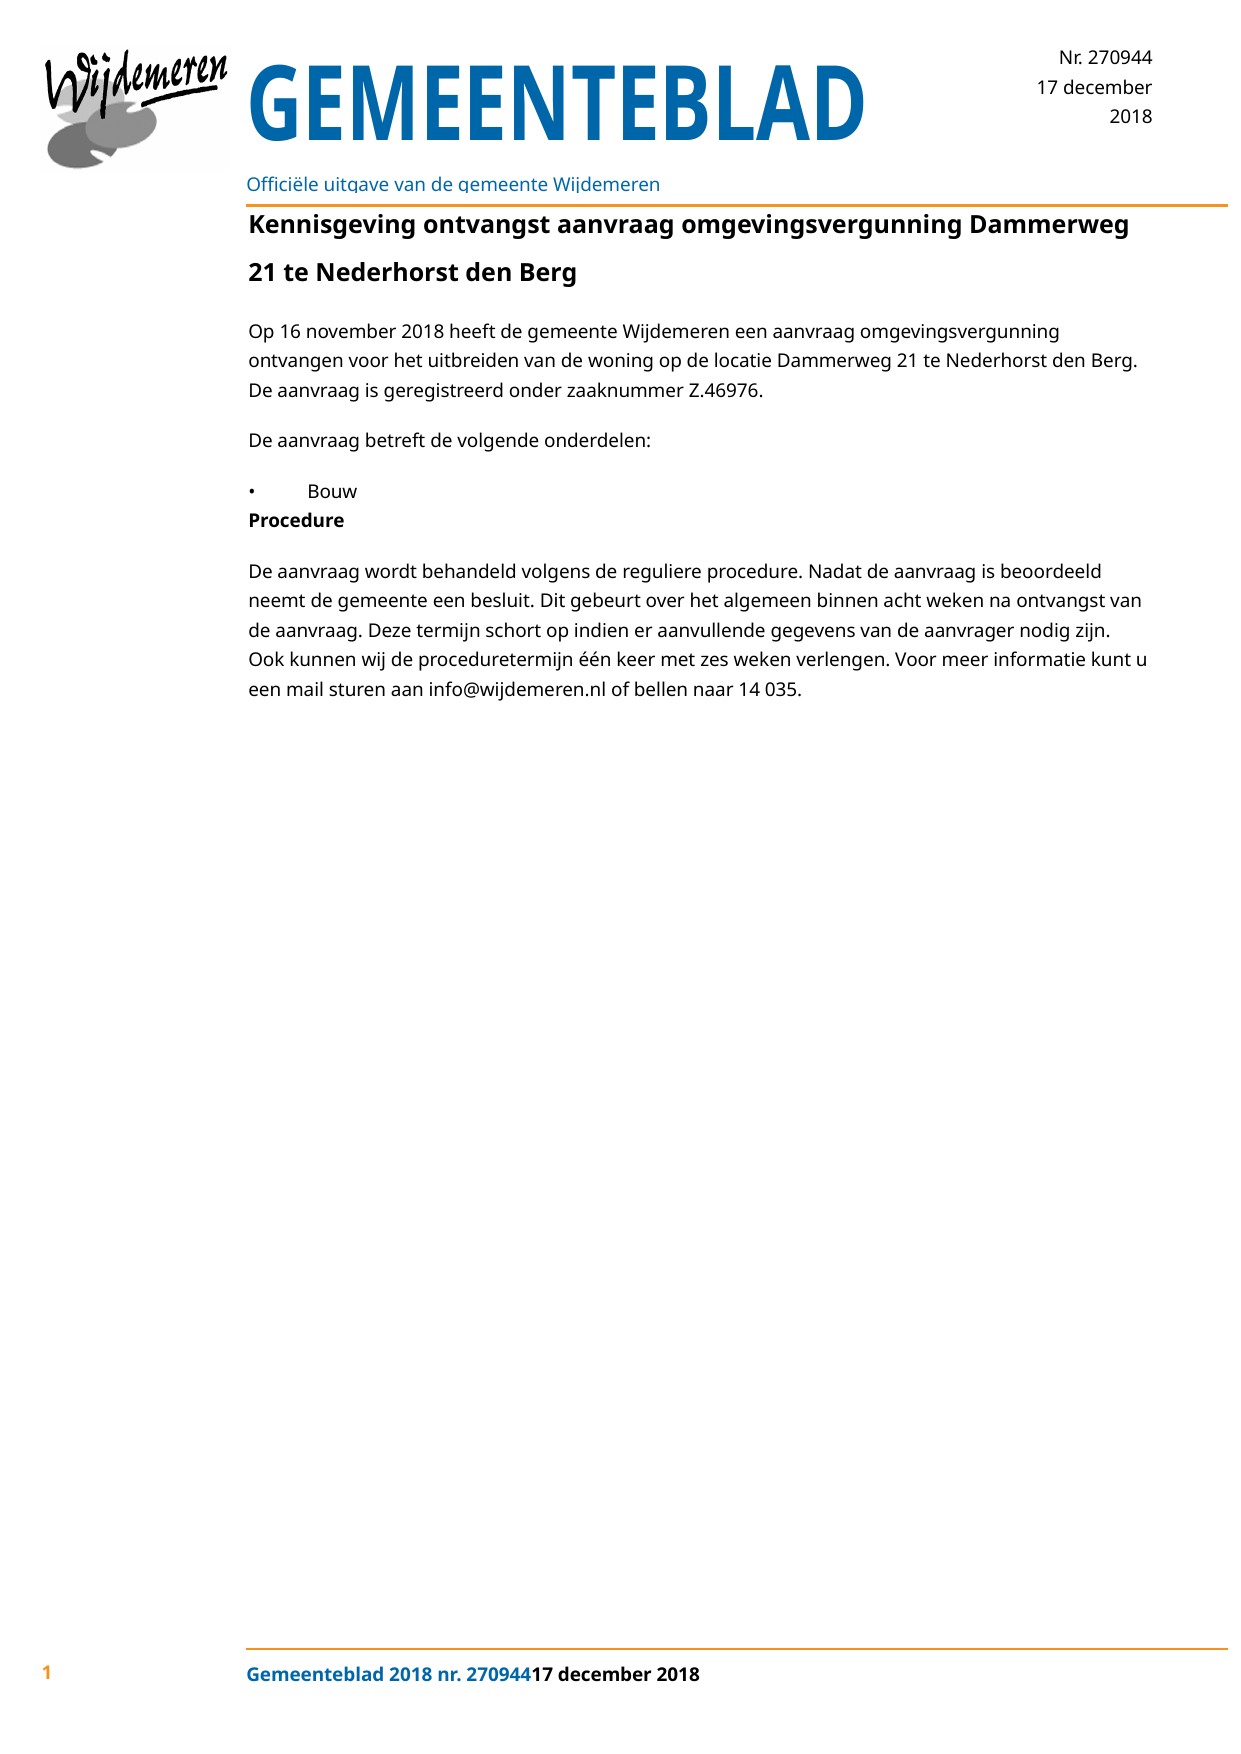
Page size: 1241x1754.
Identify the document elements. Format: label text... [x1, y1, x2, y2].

picture [41, 47, 231, 172]
list Bouw [248, 478, 1152, 504]
text De aanvraag wordt behandeld volgens de reguliere procedure. Nadat de aanvraag is beoordeeld neemt de gemeente een besluit. Dit gebeurt over het algemeen binnen acht weken na ontvangst van de aanvraag. Deze termijn schort op indien er aanvullende gegevens van de aanvrager nodig zijn. Ook kunnen wij de proceduretermijn één keer met zes weken verlengen. Voor meer informatie kunt u een mail sturen aan info@wijdemeren.nl of bellen naar 14 035. [248, 558, 1152, 702]
text Kennisgeving ontvangst aanvraag omgevingsvergunning Dammerweg 21 te Nederhorst den Berg [248, 207, 1152, 288]
text De aanvraag betreft de volgende onderdelen: [248, 427, 1152, 453]
text Procedure [248, 507, 1152, 533]
text Op 16 november 2018 heeft de gemeente Wijdemeren een aanvraag omgevingsvergunning ontvangen voor het uitbreiden van de woning op de locatie Dammerweg 21 te Nederhorst den Berg. De aanvraag is geregistreerd onder zaaknummer Z.46976. [248, 318, 1152, 403]
